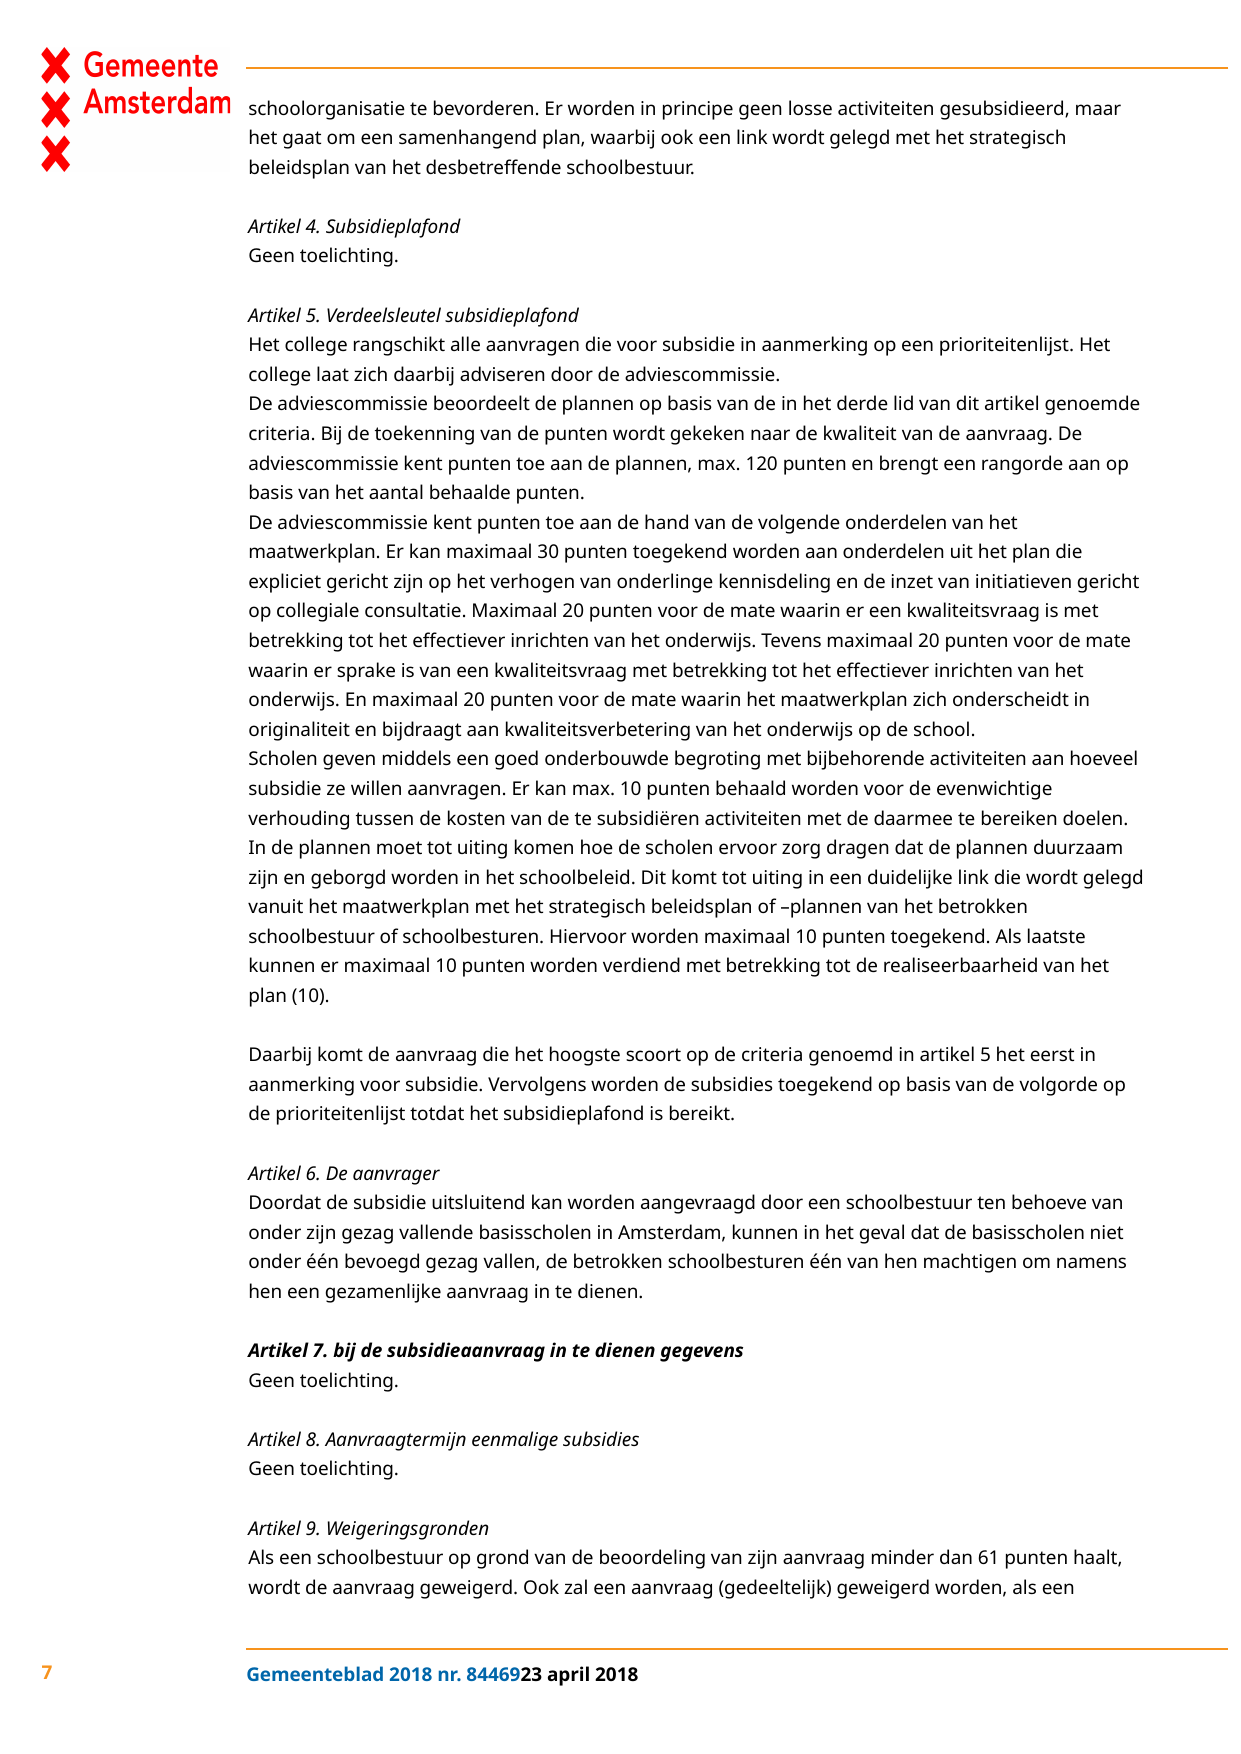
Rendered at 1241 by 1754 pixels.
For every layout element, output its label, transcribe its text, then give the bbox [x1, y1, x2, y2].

text Artikel 5. Verdeelsleutel subsidieplafond [248, 302, 1152, 328]
text Scholen geven middels een goed onderbouwde begroting met bijbehorende activiteiten aan hoeveel subsidie ze willen aanvragen. Er kan max. 10 punten behaald worden voor de evenwichtige verhouding tussen de kosten van de te subsidiëren activiteiten met de daarmee te bereiken doelen. In de plannen moet tot uiting komen hoe de scholen ervoor zorg dragen dat de plannen duurzaam zijn en geborgd worden in het schoolbeleid. Dit komt tot uiting in een duidelijke link die wordt gelegd vanuit het maatwerkplan met het strategisch beleidsplan of –plannen van het betrokken schoolbestuur of schoolbesturen. Hiervoor worden maximaal 10 punten toegekend. Als laatste kunnen er maximaal 10 punten worden verdiend met betrekking tot de realiseerbaarheid van het plan (10). [248, 746, 1152, 1008]
text De adviescommissie beoordeelt de plannen op basis van de in het derde lid van dit artikel genoemde criteria. Bij de toekenning van de punten wordt gekeken naar de kwaliteit van de aanvraag. De adviescommissie kent punten toe aan de plannen, max. 120 punten en brengt een rangorde aan op basis van het aantal behaalde punten. [248, 391, 1152, 505]
text Daarbij komt de aanvraag die het hoogste scoort op de criteria genoemd in artikel 5 het eerst in aanmerking voor subsidie. Vervolgens worden de subsidies toegekend op basis van de volgorde op de prioriteitenlijst totdat het subsidieplafond is bereikt. [248, 1041, 1152, 1126]
picture [41, 47, 231, 172]
text Doordat de subsidie uitsluitend kan worden aangevraagd door een schoolbestuur ten behoeve van onder zijn gezag vallende basisscholen in Amsterdam, kunnen in het geval dat de basisscholen niet onder één bevoegd gezag vallen, de betrokken schoolbesturen één van hen machtigen om namens hen een gezamenlijke aanvraag in te dienen. [248, 1189, 1152, 1304]
text De adviescommissie kent punten toe aan de hand van de volgende onderdelen van het maatwerkplan. Er kan maximaal 30 punten toegekend worden aan onderdelen uit het plan die expliciet gericht zijn op het verhogen van onderlinge kennisdeling en de inzet van initiatieven gericht op collegiale consultatie. Maximaal 20 punten voor de mate waarin er een kwaliteitsvraag is met betrekking tot het effectiever inrichten van het onderwijs. Tevens maximaal 20 punten voor de mate waarin er sprake is van een kwaliteitsvraag met betrekking tot het effectiever inrichten van het onderwijs. En maximaal 20 punten voor de mate waarin het maatwerkplan zich onderscheidt in originaliteit en bijdraagt aan kwaliteitsverbetering van het onderwijs op de school. [248, 509, 1152, 742]
text Artikel 9. Weigeringsgronden [248, 1515, 1152, 1541]
text Artikel 4. Subsidieplafond [248, 213, 1152, 239]
text Artikel 6. De aanvrager [248, 1160, 1152, 1186]
text Geen toelichting. [248, 1367, 1152, 1393]
text schoolorganisatie te bevorderen. Er worden in principe geen losse activiteiten gesubsidieerd, maar het gaat om een samenhangend plan, waarbij ook een link wordt gelegd met het strategisch beleidsplan van het desbetreffende schoolbestuur. [248, 95, 1152, 180]
text Het college rangschikt alle aanvragen die voor subsidie in aanmerking op een prioriteitenlijst. Het college laat zich daarbij adviseren door de adviescommissie. [248, 331, 1152, 387]
text Artikel 8. Aanvraagtermijn eenmalige subsidies [248, 1426, 1152, 1452]
text Als een schoolbestuur op grond van de beoordeling van zijn aanvraag minder dan 61 punten haalt, wordt de aanvraag geweigerd. Ook zal een aanvraag (gedeeltelijk) geweigerd worden, als een [248, 1544, 1152, 1600]
text Geen toelichting. [248, 1456, 1152, 1481]
text Geen toelichting. [248, 243, 1152, 268]
text Artikel 7. bij de subsidieaanvraag in te dienen gegevens [248, 1337, 1152, 1363]
